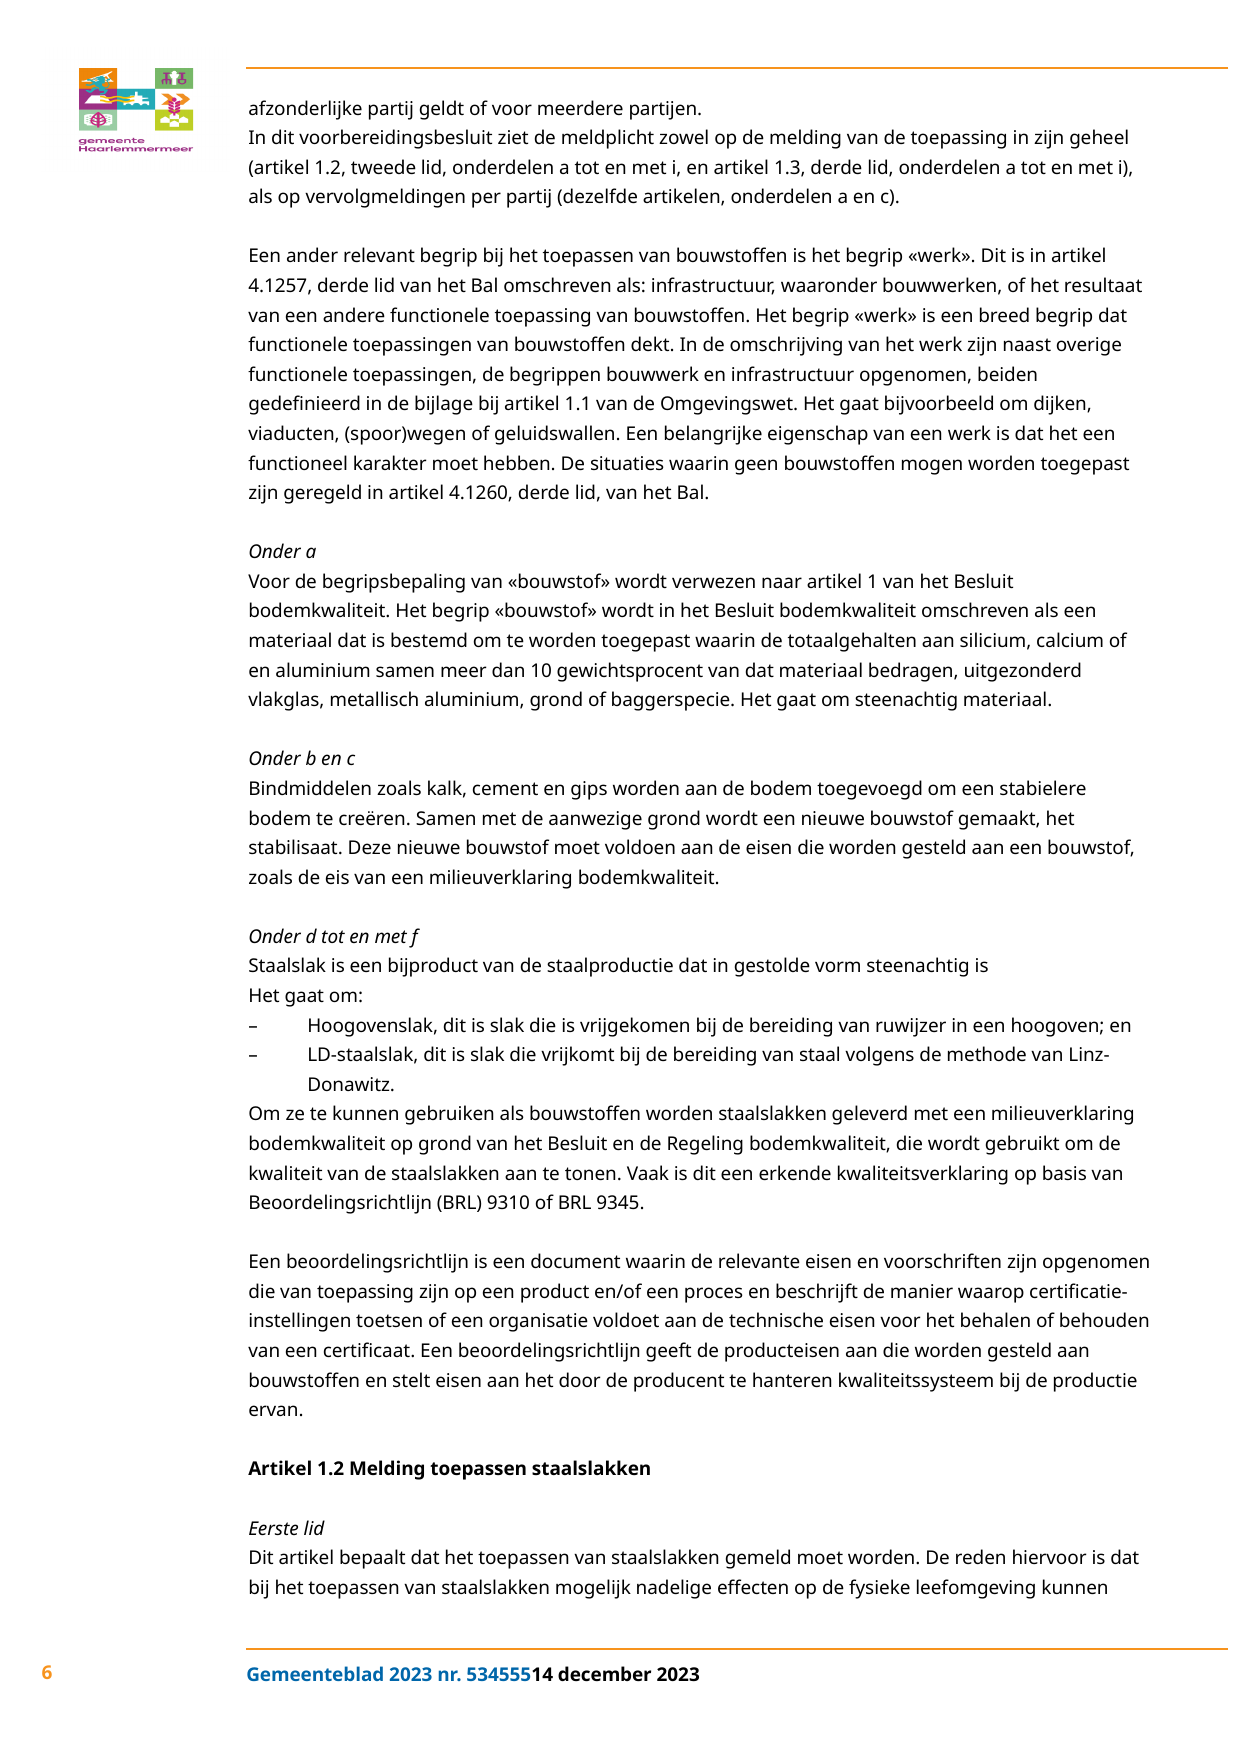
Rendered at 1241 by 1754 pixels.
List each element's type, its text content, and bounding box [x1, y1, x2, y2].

text Het gaat om: [248, 982, 1152, 1008]
text Een ander relevant begrip bij het toepassen van bouwstoffen is het begrip «werk». Dit is in artikel 4.1257, derde lid van het Bal omschreven als: infrastructuur, waaronder bouwwerken, of het resultaat van een andere functionele toepassing van bouwstoffen. Het begrip «werk» is een breed begrip dat functionele toepassingen van bouwstoffen dekt. In de omschrijving van het werk zijn naast overige functionele toepassingen, de begrippen bouwwerk en infrastructuur opgenomen, beiden gedefinieerd in de bijlage bij artikel 1.1 van de Omgevingswet. Het gaat bijvoorbeeld om dijken, viaducten, (spoor)wegen of geluidswallen. Een belangrijke eigenschap van een werk is dat het een functioneel karakter moet hebben. De situaties waarin geen bouwstoffen mogen worden toegepast zijn geregeld in artikel 4.1260, derde lid, van het Bal. [248, 243, 1152, 505]
text Eerste lid [248, 1515, 1152, 1541]
text Onder d tot en met f [248, 923, 1152, 949]
text Artikel 1.2 Melding toepassen staalslakken [248, 1456, 1152, 1481]
text Voor de begripsbepaling van «bouwstof» wordt verwezen naar artikel 1 van het Besluit bodemkwaliteit. Het begrip «bouwstof» wordt in het Besluit bodemkwaliteit omschreven als een materiaal dat is bestemd om te worden toegepast waarin de totaalgehalten aan silicium, calcium of en aluminium samen meer dan 10 gewichtsprocent van dat materiaal bedragen, uitgezonderd vlakglas, metallisch aluminium, grond of baggerspecie. Het gaat om steenachtig materiaal. [248, 568, 1152, 712]
text Een beoordelingsrichtlijn is een document waarin de relevante eisen en voorschriften zijn opgenomen die van toepassing zijn op een product en/of een proces en beschrijft de manier waarop certificatie-instellingen toetsen of een organisatie voldoet aan de technische eisen voor het behalen of behouden van een certificaat. Een beoordelingsrichtlijn geeft de producteisen aan die worden gesteld aan bouwstoffen en stelt eisen aan het door de producent te hanteren kwaliteitssysteem bij de productie ervan. [248, 1248, 1152, 1422]
text Bindmiddelen zoals kalk, cement en gips worden aan de bodem toegevoegd om een stabielere bodem te creëren. Samen met de aanwezige grond wordt een nieuwe bouwstof gemaakt, het stabilisaat. Deze nieuwe bouwstof moet voldoen aan de eisen die worden gesteld aan een bouwstof, zoals de eis van een milieuverklaring bodemkwaliteit. [248, 775, 1152, 890]
text afzonderlijke partij geldt of voor meerdere partijen. [248, 95, 1152, 121]
text Staalslak is een bijproduct van de staalproductie dat in gestolde vorm steenachtig is [248, 953, 1152, 978]
text Om ze te kunnen gebruiken als bouwstoffen worden staalslakken geleverd met een milieuverklaring bodemkwaliteit op grond van het Besluit en de Regeling bodemkwaliteit, die wordt gebruikt om de kwaliteit van de staalslakken aan te tonen. Vaak is dit een erkende kwaliteitsverklaring op basis van Beoordelingsrichtlijn (BRL) 9310 of BRL 9345. [248, 1101, 1152, 1215]
text Onder b en c [248, 746, 1152, 771]
text In dit voorbereidingsbesluit ziet de meldplicht zowel op de melding van de toepassing in zijn geheel (artikel 1.2, tweede lid, onderdelen a tot en met i, en artikel 1.3, derde lid, onderdelen a tot en met i), als op vervolgmeldingen per partij (dezelfde artikelen, onderdelen a en c). [248, 124, 1152, 209]
text Dit artikel bepaalt dat het toepassen van staalslakken gemeld moet worden. De reden hiervoor is dat bij het toepassen van staalslakken mogelijk nadelige effecten op de fysieke leefomgeving kunnen [248, 1544, 1152, 1600]
list LD-staalslak, dit is slak die vrijkomt bij de bereiding van staal volgens de methode van Linz-Donawitz. [248, 1041, 1152, 1097]
text Onder a [248, 538, 1152, 564]
picture [41, 47, 231, 172]
list Hoogovenslak, dit is slak die is vrijgekomen bij de bereiding van ruwijzer in een hoogoven; en [248, 1012, 1152, 1038]
